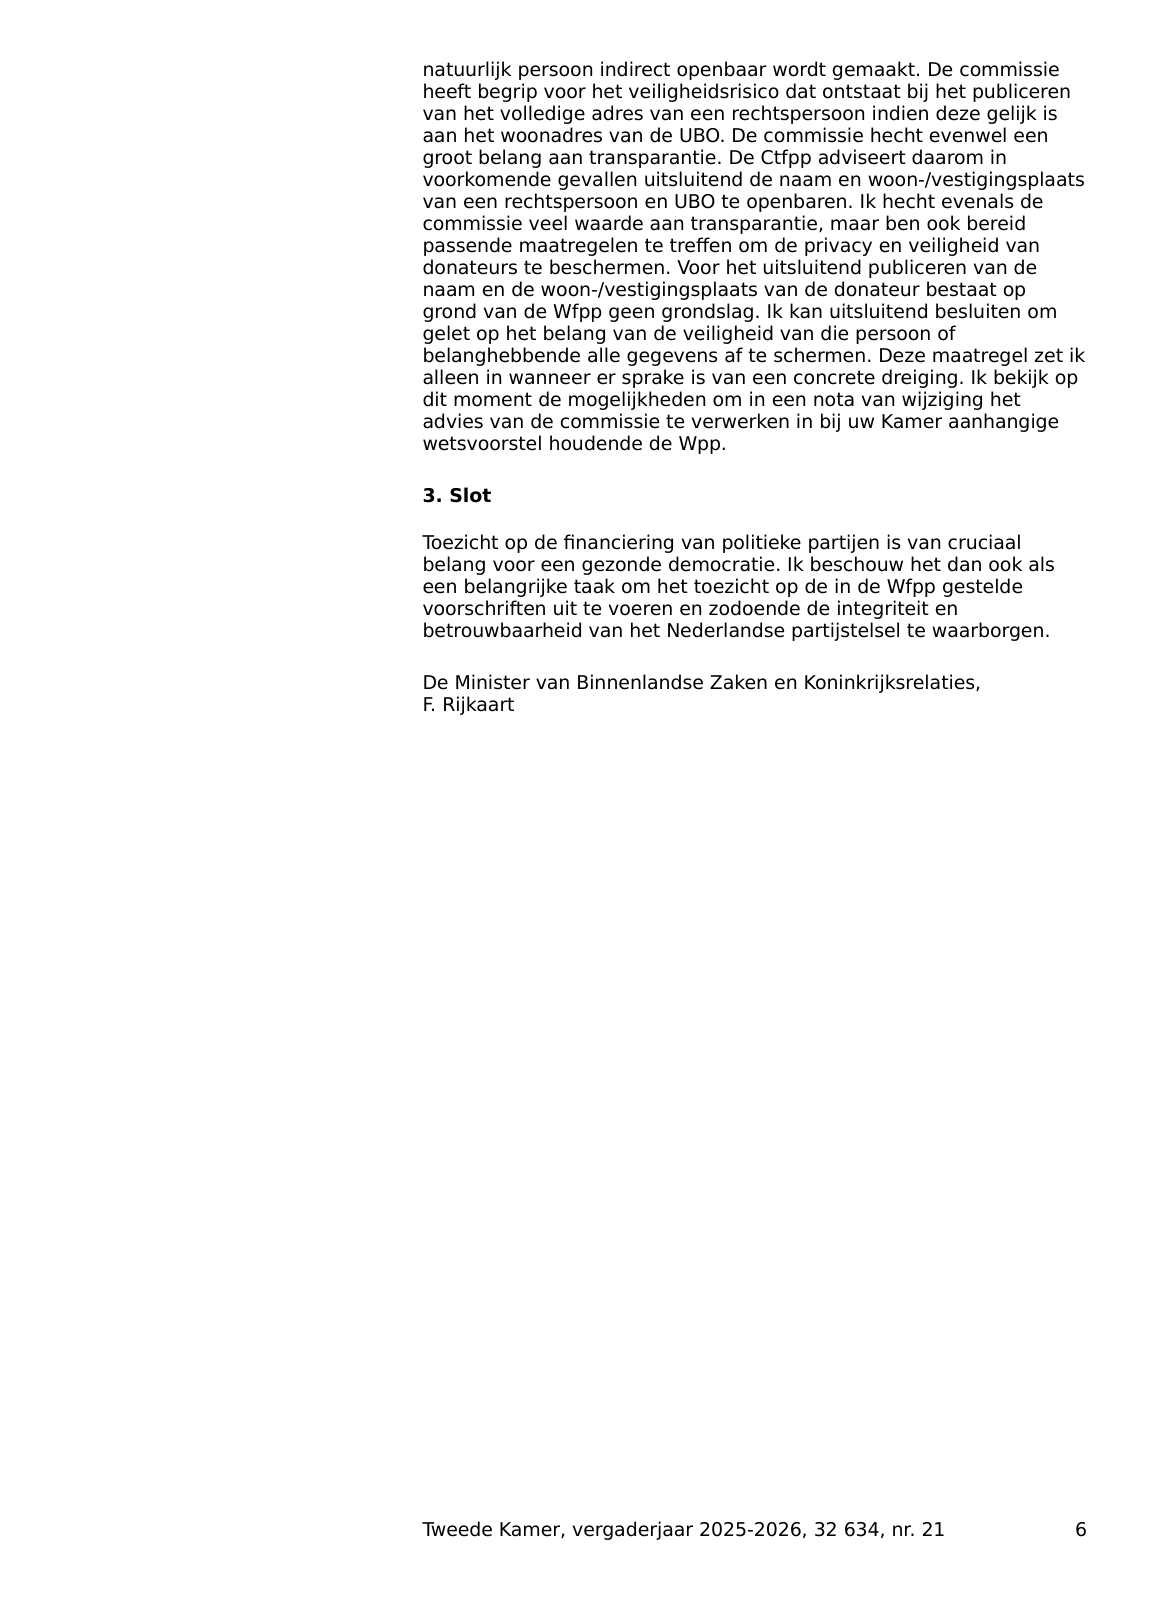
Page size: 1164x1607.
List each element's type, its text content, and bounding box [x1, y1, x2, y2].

subtitle 3. Slot [422, 485, 1087, 507]
text De Minister van Binnenlandse Zaken en Koninkrijksrelaties, F. Rijkaart [422, 672, 1087, 716]
text natuurlijk persoon indirect openbaar wordt gemaakt. De commissie heeft begrip voor het veiligheidsrisico dat ontstaat bij het publiceren van het volledige adres van een rechtspersoon indien deze gelijk is aan het woonadres van de UBO. De commissie hecht evenwel een groot belang aan transparantie. De Ctfpp adviseert daarom in voorkomende gevallen uitsluitend de naam en woon-/vestigingsplaats van een rechtspersoon en UBO te openbaren. Ik hecht evenals de commissie veel waarde aan transparantie, maar ben ook bereid passende maatregelen te treffen om de privacy en veiligheid van donateurs te beschermen. Voor het uitsluitend publiceren van de naam en de woon-/vestigingsplaats van de donateur bestaat op grond van de Wfpp geen grondslag. Ik kan uitsluitend besluiten om gelet op het belang van de veiligheid van die persoon of belanghebbende alle gegevens af te schermen. Deze maatregel zet ik alleen in wanneer er sprake is van een concrete dreiging. Ik bekijk op dit moment de mogelijkheden om in een nota van wijziging het advies van de commissie te verwerken in bij uw Kamer aanhangige wetsvoorstel houdende de Wpp. [422, 59, 1087, 455]
text Toezicht op de financiering van politieke partijen is van cruciaal belang voor een gezonde democratie. Ik beschouw het dan ook als een belangrijke taak om het toezicht op de in de Wfpp gestelde voorschriften uit te voeren en zodoende de integriteit en betrouwbaarheid van het Nederlandse partijstelsel te waarborgen. [422, 532, 1087, 642]
